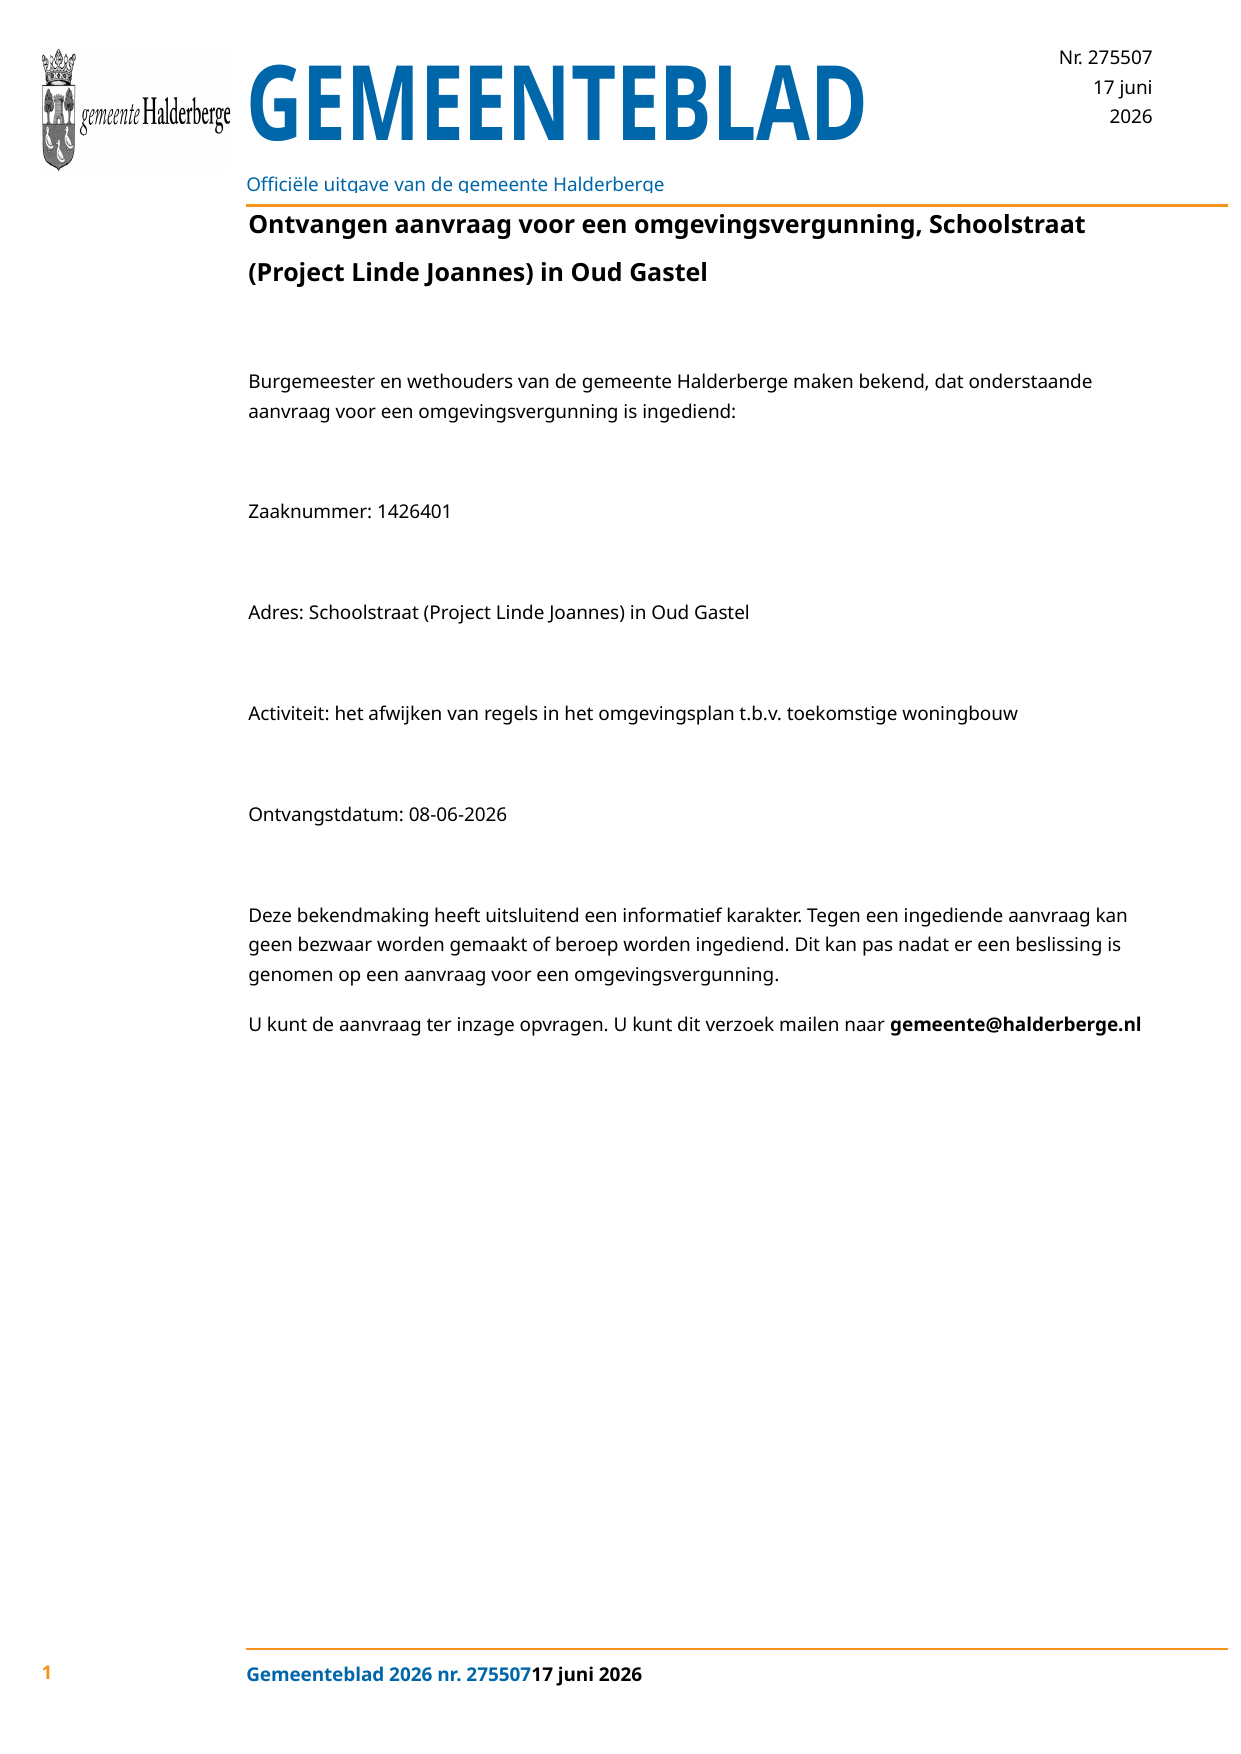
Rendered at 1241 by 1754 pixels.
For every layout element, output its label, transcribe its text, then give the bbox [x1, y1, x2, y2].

text Adres: Schoolstraat (Project Linde Joannes) in Oud Gastel [248, 599, 1152, 625]
picture [41, 47, 231, 172]
text U kunt de aanvraag ter inzage opvragen. U kunt dit verzoek mailen naar gemeente@halderberge.nl [248, 1012, 1152, 1037]
text Zaaknummer: 1426401 [248, 499, 1152, 524]
text Ontvangstdatum: 08-06-2026 [248, 801, 1152, 827]
text Burgemeester en wethouders van de gemeente Halderberge maken bekend, dat onderstaande aanvraag voor een omgevingsvergunning is ingediend: [248, 368, 1152, 424]
text Ontvangen aanvraag voor een omgevingsvergunning, Schoolstraat (Project Linde Joannes) in Oud Gastel [248, 207, 1152, 288]
text Deze bekendmaking heeft uitsluitend een informatief karakter. Tegen een ingediende aanvraag kan geen bezwaar worden gemaakt of beroep worden ingediend. Dit kan pas nadat er een beslissing is genomen op een aanvraag voor een omgevingsvergunning. [248, 902, 1152, 987]
text Activiteit: het afwijken van regels in het omgevingsplan t.b.v. toekomstige woningbouw [248, 700, 1152, 726]
